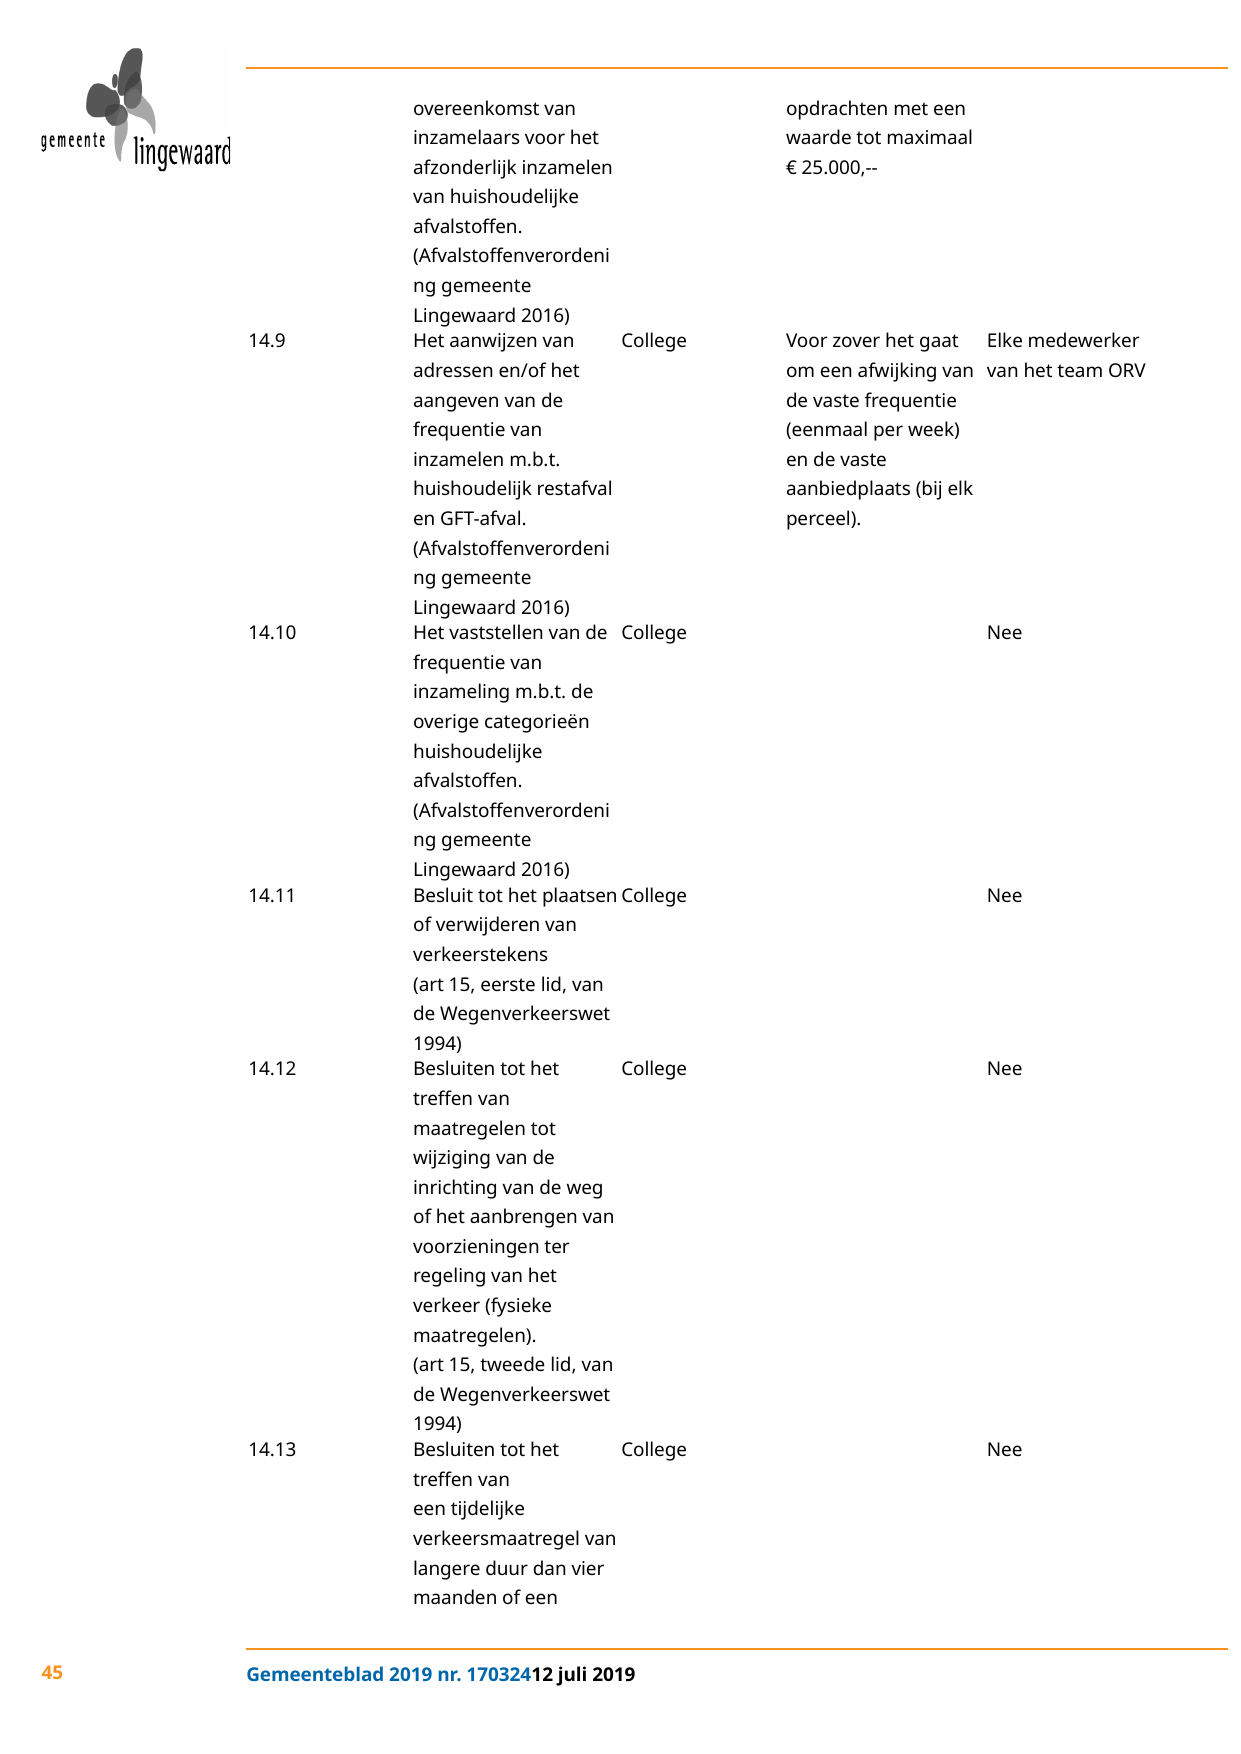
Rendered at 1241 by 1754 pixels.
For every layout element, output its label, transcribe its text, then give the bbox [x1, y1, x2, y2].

table_cell Het vaststellen van de frequentie van inzameling m.b.t. de overige categorieën huishoudelijke afvalstoffen. (Afvalstoffenverordening gemeente Lingewaard 2016) [413, 620, 621, 882]
table_cell Nee [987, 1056, 1152, 1436]
table_cell [248, 95, 413, 328]
table_cell opdrachten met een waarde tot maximaal € 25.000,-- [786, 95, 987, 328]
table_cell Besluiten tot het treffen van maatregelen tot wijziging van de inrichting van de weg of het aanbrengen van voorzieningen ter regeling van het verkeer (fysieke maatregelen). (art 15, tweede lid, van de Wegenverkeerswet 1994) [413, 1056, 621, 1436]
table_cell College [621, 620, 786, 882]
table_cell overeenkomst van inzamelaars voor het afzonderlijk inzamelen van huishoudelijke afvalstoffen. (Afvalstoffenverordening gemeente Lingewaard 2016) [413, 95, 621, 328]
table_cell Nee [987, 882, 1152, 1056]
table_cell [786, 620, 987, 882]
table_cell 14.9 [248, 328, 413, 619]
table_cell Besluiten tot het treffen van een tijdelijke verkeersmaatregel van langere duur dan vier maanden of een [413, 1436, 621, 1610]
table_cell [786, 1056, 987, 1436]
table_cell 14.13 [248, 1436, 413, 1610]
table_cell [987, 95, 1152, 328]
table_cell [786, 1436, 987, 1610]
table_cell 14.10 [248, 620, 413, 882]
table_cell Nee [987, 620, 1152, 882]
table_cell [786, 882, 987, 1056]
table_cell Elke medewerker van het team ORV [987, 328, 1152, 619]
table_cell College [621, 1056, 786, 1436]
table_cell Nee [987, 1436, 1152, 1610]
table_cell 14.11 [248, 882, 413, 1056]
table_cell College [621, 1436, 786, 1610]
table_cell Besluit tot het plaatsen of verwijderen van verkeerstekens (art 15, eerste lid, van de Wegenverkeerswet 1994) [413, 882, 621, 1056]
table_cell College [621, 882, 786, 1056]
table_cell 14.12 [248, 1056, 413, 1436]
table_cell Het aanwijzen van adressen en/of het aangeven van de frequentie van inzamelen m.b.t. huishoudelijk restafval en GFT-afval. (Afvalstoffenverordening gemeente Lingewaard 2016) [413, 328, 621, 619]
table_cell [621, 95, 786, 328]
table_cell College [621, 328, 786, 619]
picture [41, 47, 231, 172]
table_cell Voor zover het gaat om een afwijking van de vaste frequentie (eenmaal per week) en de vaste aanbiedplaats (bij elk perceel). [786, 328, 987, 619]
